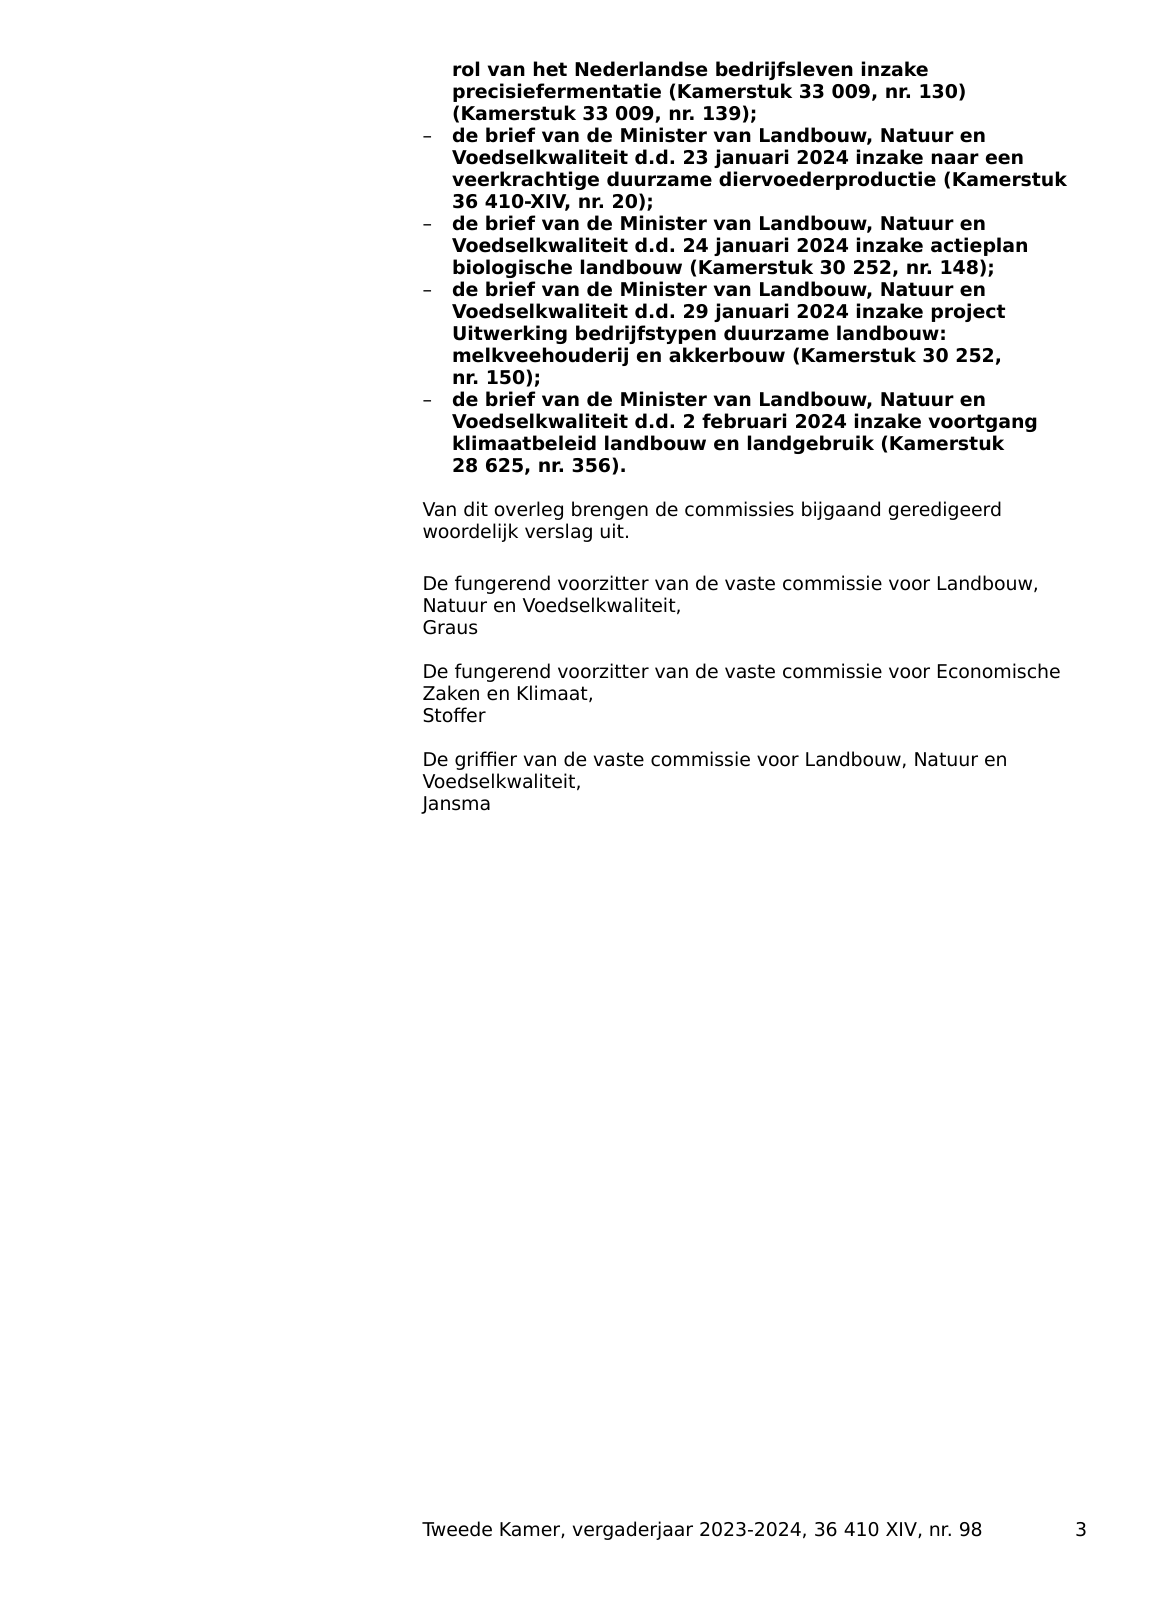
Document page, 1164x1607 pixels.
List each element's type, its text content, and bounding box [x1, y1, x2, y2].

text rol van het Nederlandse bedrijfsleven inzake precisiefermentatie (Kamerstuk 33 009, nr. 130) (Kamerstuk 33 009, nr. 139); [422, 59, 1087, 125]
text De fungerend voorzitter van de vaste commissie voor Economische Zaken en Klimaat, Stoffer [422, 661, 1087, 727]
text – de brief van de Minister van Landbouw, Natuur en Voedselkwaliteit d.d. 23 januari 2024 inzake naar een veerkrachtige duurzame diervoederproductie (Kamerstuk 36 410-XIV, nr. 20); [422, 125, 1087, 213]
text – de brief van de Minister van Landbouw, Natuur en Voedselkwaliteit d.d. 2 februari 2024 inzake voortgang klimaatbeleid landbouw en landgebruik (Kamerstuk 28 625, nr. 356). [422, 389, 1087, 477]
text De fungerend voorzitter van de vaste commissie voor Landbouw, Natuur en Voedselkwaliteit, Graus [422, 573, 1087, 639]
text – de brief van de Minister van Landbouw, Natuur en Voedselkwaliteit d.d. 29 januari 2024 inzake project Uitwerking bedrijfstypen duurzame landbouw: melkveehouderij en akkerbouw (Kamerstuk 30 252, nr. 150); [422, 279, 1087, 389]
text Van dit overleg brengen de commissies bijgaand geredigeerd woordelijk verslag uit. [422, 499, 1087, 543]
text De griffier van de vaste commissie voor Landbouw, Natuur en Voedselkwaliteit, Jansma [422, 749, 1087, 815]
text – de brief van de Minister van Landbouw, Natuur en Voedselkwaliteit d.d. 24 januari 2024 inzake actieplan biologische landbouw (Kamerstuk 30 252, nr. 148); [422, 213, 1087, 279]
